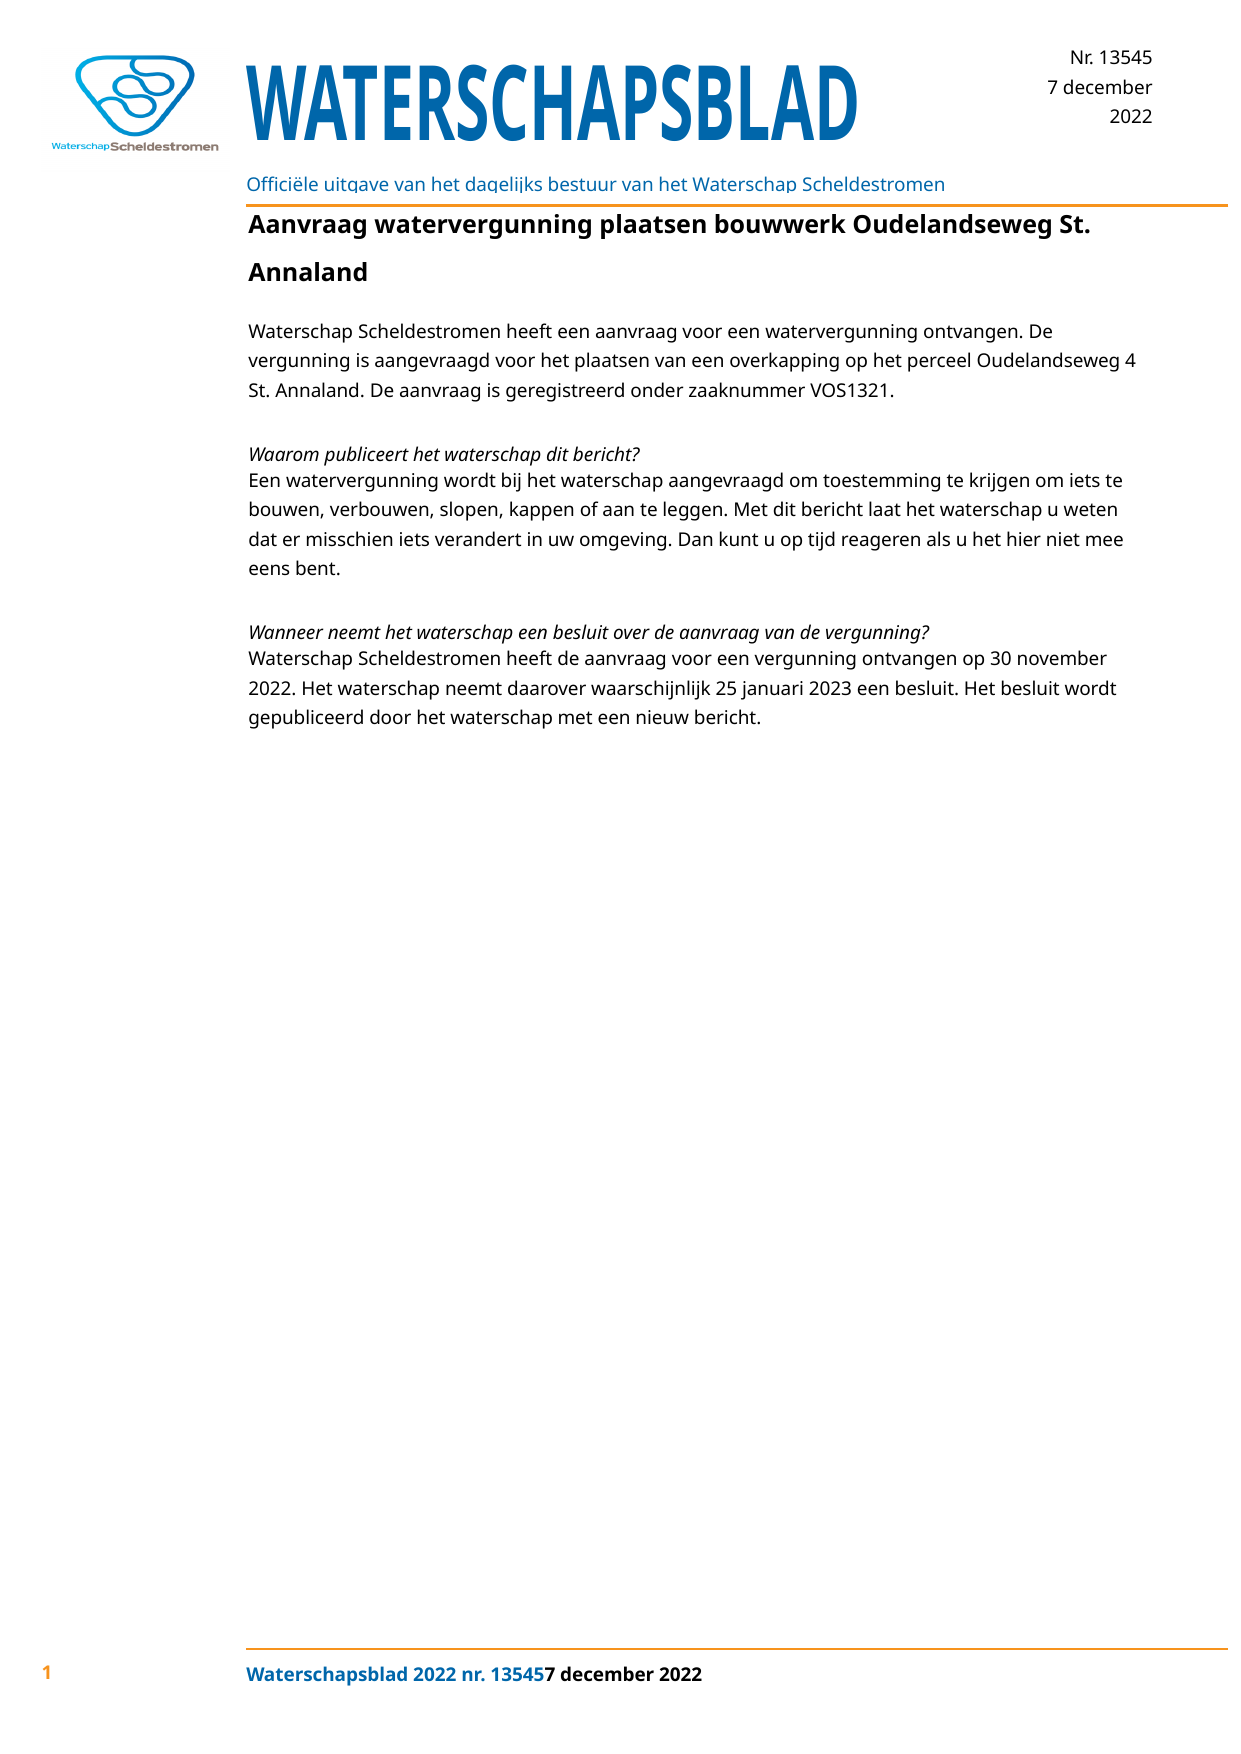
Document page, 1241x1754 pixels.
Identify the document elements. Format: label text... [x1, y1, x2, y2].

text Een watervergunning wordt bij het waterschap aangevraagd om toestemming te krijgen om iets te bouwen, verbouwen, slopen, kappen of aan te leggen. Met dit bericht laat het waterschap u weten dat er misschien iets verandert in uw omgeving. Dan kunt u op tijd reageren als u het hier niet mee eens bent. [248, 467, 1152, 581]
text Wanneer neemt het waterschap een besluit over de aanvraag van de vergunning? [248, 619, 1152, 645]
picture [41, 47, 231, 172]
text Aanvraag watervergunning plaatsen bouwwerk Oudelandseweg St. Annaland [248, 207, 1152, 288]
text Waterschap Scheldestromen heeft een aanvraag voor een watervergunning ontvangen. De vergunning is aangevraagd voor het plaatsen van een overkapping op het perceel Oudelandseweg 4 St. Annaland. De aanvraag is geregistreerd onder zaaknummer VOS1321. [248, 318, 1152, 403]
text Waarom publiceert het waterschap dit bericht? [248, 441, 1152, 467]
text Waterschap Scheldestromen heeft de aanvraag voor een vergunning ontvangen op 30 november 2022. Het waterschap neemt daarover waarschijnlijk 25 januari 2023 een besluit. Het besluit wordt gepubliceerd door het waterschap met een nieuw bericht. [248, 645, 1152, 730]
